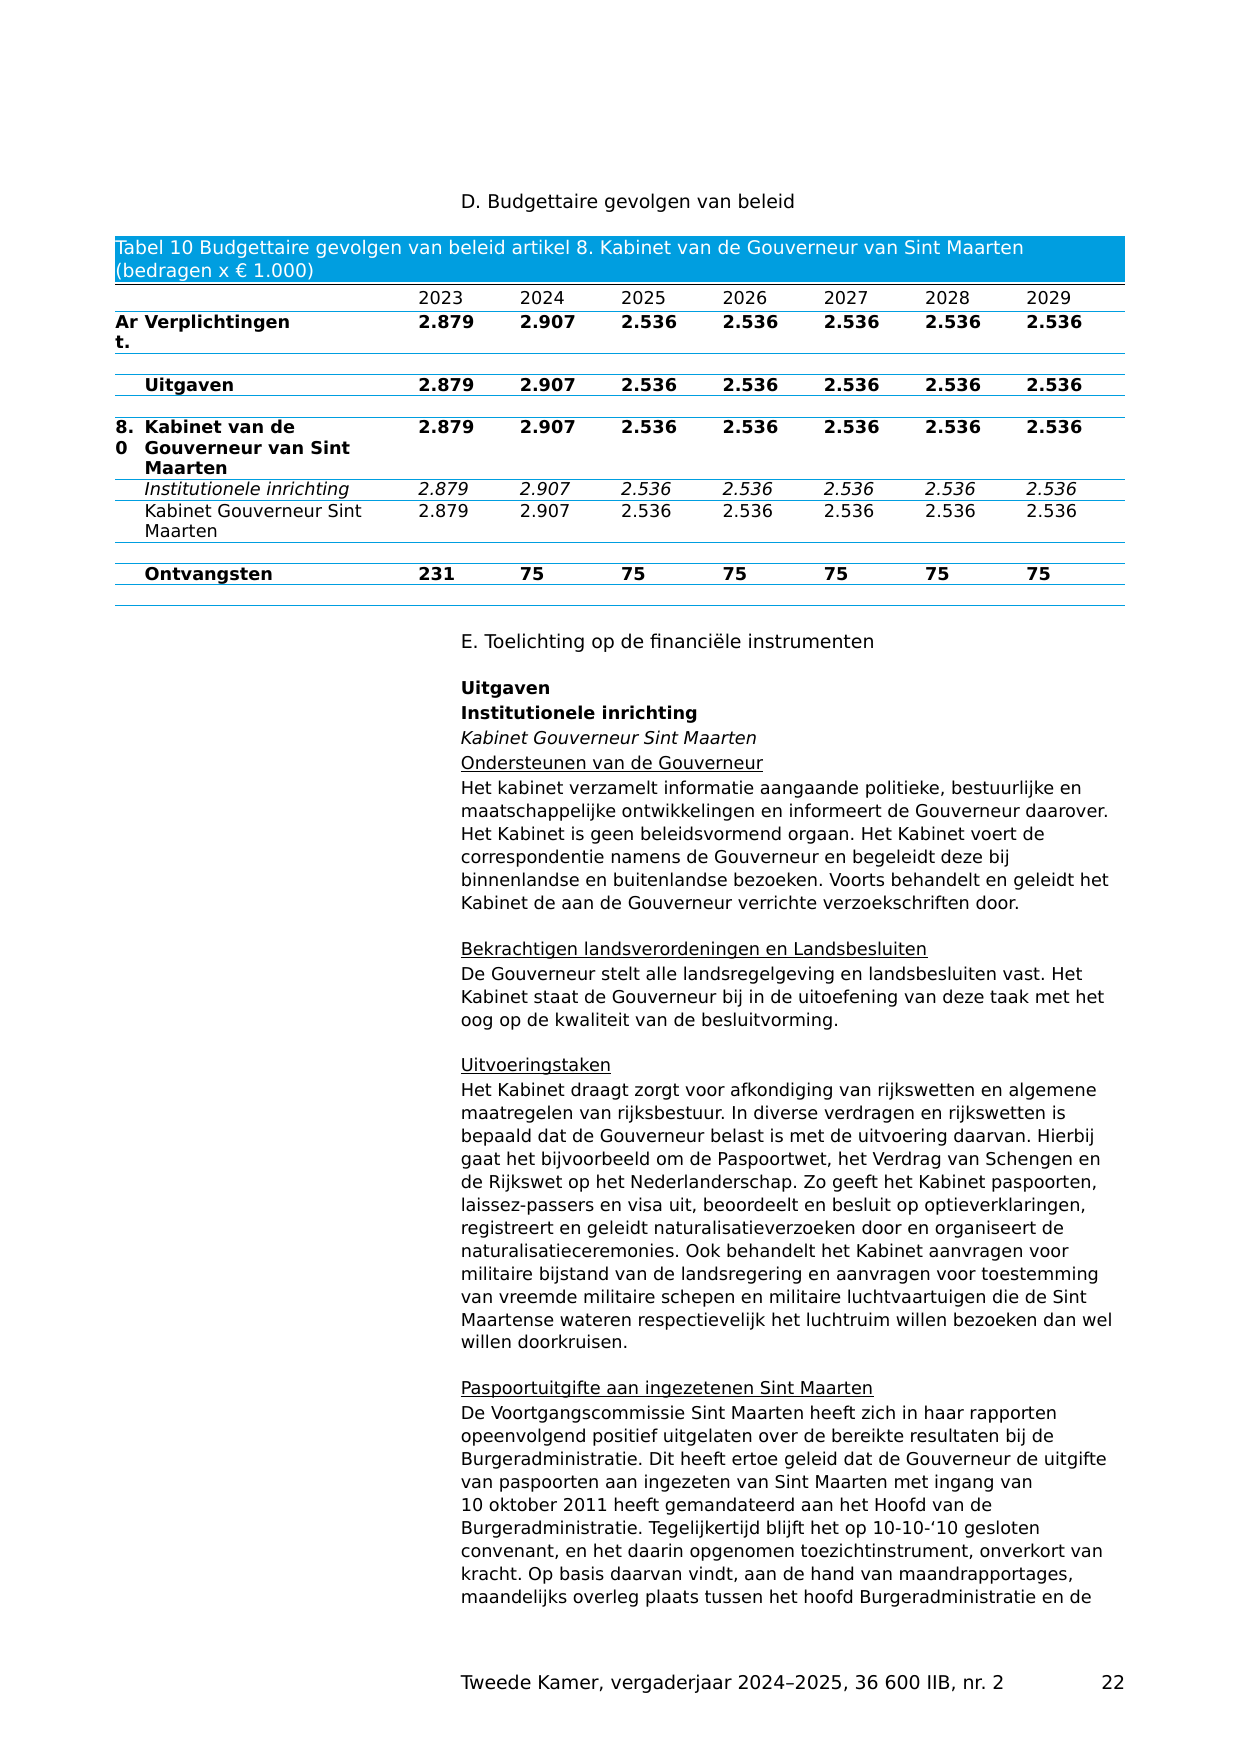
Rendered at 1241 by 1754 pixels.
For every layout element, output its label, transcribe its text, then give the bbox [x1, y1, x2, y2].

table_cell [618, 543, 719, 563]
table_cell [719, 543, 821, 563]
text Het Kabinet draagt zorgt voor afkondiging van rijkswetten en algemene maatregelen van rijksbestuur. In diverse verdragen en rijkswetten is bepaald dat de Gouverneur belast is met de uitvoering daarvan. Hierbij gaat het bijvoorbeeld om de Paspoortwet, het Verdrag van Schengen en de Rijkswet op het Nederlanderschap. Zo geeft het Kabinet paspoorten, laissez-passers en visa uit, beoordeelt en besluit op optieverklaringen, registreert en geleidt naturalisatieverzoeken door en organiseert de naturalisatieceremonies. Ook behandelt het Kabinet aanvragen voor militaire bijstand van de landsregering en aanvragen voor toestemming van vreemde militaire schepen en militaire luchtvaartuigen die de Sint Maartense wateren respectievelijk het luchtruim willen bezoeken dan wel willen doorkruisen. [461, 1078, 1125, 1353]
table_cell [115, 585, 141, 605]
title D. Budgettaire gevolgen van beleid [461, 191, 1125, 213]
table_cell 2.536 [719, 501, 821, 542]
table_cell [115, 375, 141, 395]
table_cell 2026 [719, 285, 821, 311]
table_cell [618, 354, 719, 374]
table_cell [821, 396, 922, 416]
table_cell [922, 543, 1023, 563]
table_cell 2.536 [618, 312, 719, 353]
table_cell [141, 543, 415, 563]
table_cell 2.907 [517, 501, 618, 542]
table_cell 2.536 [618, 375, 719, 395]
table_cell 2025 [618, 285, 719, 311]
table_cell [821, 585, 922, 605]
table_cell 75 [1023, 564, 1125, 584]
table_cell 75 [719, 564, 821, 584]
table_cell 75 [821, 564, 922, 584]
table_cell 2.879 [415, 418, 517, 479]
table_cell 2.536 [1023, 480, 1125, 500]
table_cell 2.907 [517, 480, 618, 500]
table_cell 2.879 [415, 312, 517, 353]
table_cell [141, 396, 415, 416]
table_cell [618, 396, 719, 416]
table_cell 2024 [517, 285, 618, 311]
table_cell 8.0 [115, 418, 141, 479]
table_cell [415, 585, 517, 605]
text Paspoortuitgifte aan ingezetenen Sint Maarten [461, 1376, 1125, 1399]
table_cell 2.536 [922, 375, 1023, 395]
table_cell 2023 [415, 285, 517, 311]
table_cell Art. [115, 312, 141, 353]
text Het kabinet verzamelt informatie aangaande politieke, bestuurlijke en maatschappelijke ontwikkelingen en informeert de Gouverneur daarover. Het Kabinet is geen beleidsvormend orgaan. Het Kabinet voert de correspondentie namens de Gouverneur en begeleidt deze bij binnenlandse en buitenlandse bezoeken. Voorts behandelt en geleidt het Kabinet de aan de Gouverneur verrichte verzoekschriften door. [461, 776, 1125, 914]
table_cell Kabinet van de Gouverneur van Sint Maarten [141, 418, 415, 479]
title E. Toelichting op de financiële instrumenten [461, 631, 1125, 653]
table_cell [1023, 585, 1125, 605]
table_cell [415, 354, 517, 374]
table_cell [115, 396, 141, 416]
text Uitvoeringstaken [461, 1053, 1125, 1076]
table_cell [517, 543, 618, 563]
table_cell 2.536 [821, 375, 922, 395]
table_cell [821, 543, 922, 563]
text Uitgaven [461, 676, 1125, 699]
table_cell 2.536 [618, 418, 719, 479]
table_cell 75 [517, 564, 618, 584]
table_cell [922, 396, 1023, 416]
table_cell 2028 [922, 285, 1023, 311]
table_cell 75 [922, 564, 1023, 584]
table_cell [115, 501, 141, 542]
table_cell [115, 354, 141, 374]
table_cell 2.536 [719, 418, 821, 479]
table_cell [922, 354, 1023, 374]
table_cell 2.536 [922, 480, 1023, 500]
table_cell 2.536 [618, 480, 719, 500]
table_cell [415, 543, 517, 563]
table_cell [1023, 354, 1125, 374]
table_cell [115, 285, 141, 311]
table_cell 2.536 [1023, 312, 1125, 353]
table_cell 2.907 [517, 312, 618, 353]
table_cell Verplichtingen [141, 312, 415, 353]
table_cell 75 [618, 564, 719, 584]
table_cell [141, 354, 415, 374]
table_cell [115, 564, 141, 584]
table_cell 2.536 [719, 480, 821, 500]
table_cell 2.879 [415, 480, 517, 500]
text Kabinet Gouverneur Sint Maarten [461, 726, 1125, 749]
table_cell [618, 585, 719, 605]
table_cell [141, 585, 415, 605]
table_cell [1023, 543, 1125, 563]
table_cell [115, 543, 141, 563]
table_cell 2.536 [719, 312, 821, 353]
table_cell 2.536 [922, 418, 1023, 479]
table_cell 2.536 [1023, 418, 1125, 479]
table_cell [141, 285, 415, 311]
table_cell 2.879 [415, 375, 517, 395]
table_cell 2.536 [922, 501, 1023, 542]
table_cell 2.536 [821, 312, 922, 353]
table_cell 2.536 [922, 312, 1023, 353]
table_cell Uitgaven [141, 375, 415, 395]
table_cell 2.907 [517, 418, 618, 479]
text Bekrachtigen landsverordeningen en Landsbesluiten [461, 937, 1125, 960]
table_cell [415, 396, 517, 416]
table_cell 2.536 [1023, 375, 1125, 395]
text De Voortgangscommissie Sint Maarten heeft zich in haar rapporten opeenvolgend positief uitgelaten over de bereikte resultaten bij de Burgeradministratie. Dit heeft ertoe geleid dat de Gouverneur de uitgifte van paspoorten aan ingezeten van Sint Maarten met ingang van 10 oktober 2011 heeft gemandateerd aan het Hoofd van de Burgeradministratie. Tegelijkertijd blijft het op 10-10-‘10 gesloten convenant, en het daarin opgenomen toezichtinstrument, onverkort van kracht. Op basis daarvan vindt, aan de hand van maandrapportages, maandelijks overleg plaats tussen het hoofd Burgeradministratie en de [461, 1401, 1125, 1608]
table_cell [719, 585, 821, 605]
table_cell 2.536 [618, 501, 719, 542]
table_cell Kabinet Gouverneur Sint Maarten [141, 501, 415, 542]
table_cell 2.536 [821, 480, 922, 500]
table_cell 2.536 [719, 375, 821, 395]
table_cell [719, 396, 821, 416]
text Ondersteunen van de Gouverneur [461, 751, 1125, 774]
table_cell [922, 585, 1023, 605]
table_cell 2027 [821, 285, 922, 311]
text De Gouverneur stelt alle landsregelgeving en landsbesluiten vast. Het Kabinet staat de Gouverneur bij in de uitoefening van deze taak met het oog op de kwaliteit van de besluitvorming. [461, 962, 1125, 1031]
table_cell [517, 585, 618, 605]
table_cell 231 [415, 564, 517, 584]
table_cell 2.907 [517, 375, 618, 395]
table_cell [1023, 396, 1125, 416]
table_cell 2.536 [821, 418, 922, 479]
table_cell Institutionele inrichting [141, 480, 415, 500]
text Institutionele inrichting [461, 701, 1125, 724]
table_cell [115, 480, 141, 500]
table_cell 2.536 [821, 501, 922, 542]
table_cell 2.879 [415, 501, 517, 542]
table_cell [517, 354, 618, 374]
table_cell [821, 354, 922, 374]
table_cell [719, 354, 821, 374]
table_cell 2029 [1023, 285, 1125, 311]
table_cell 2.536 [1023, 501, 1125, 542]
table_cell Ontvangsten [141, 564, 415, 584]
table_cell [517, 396, 618, 416]
